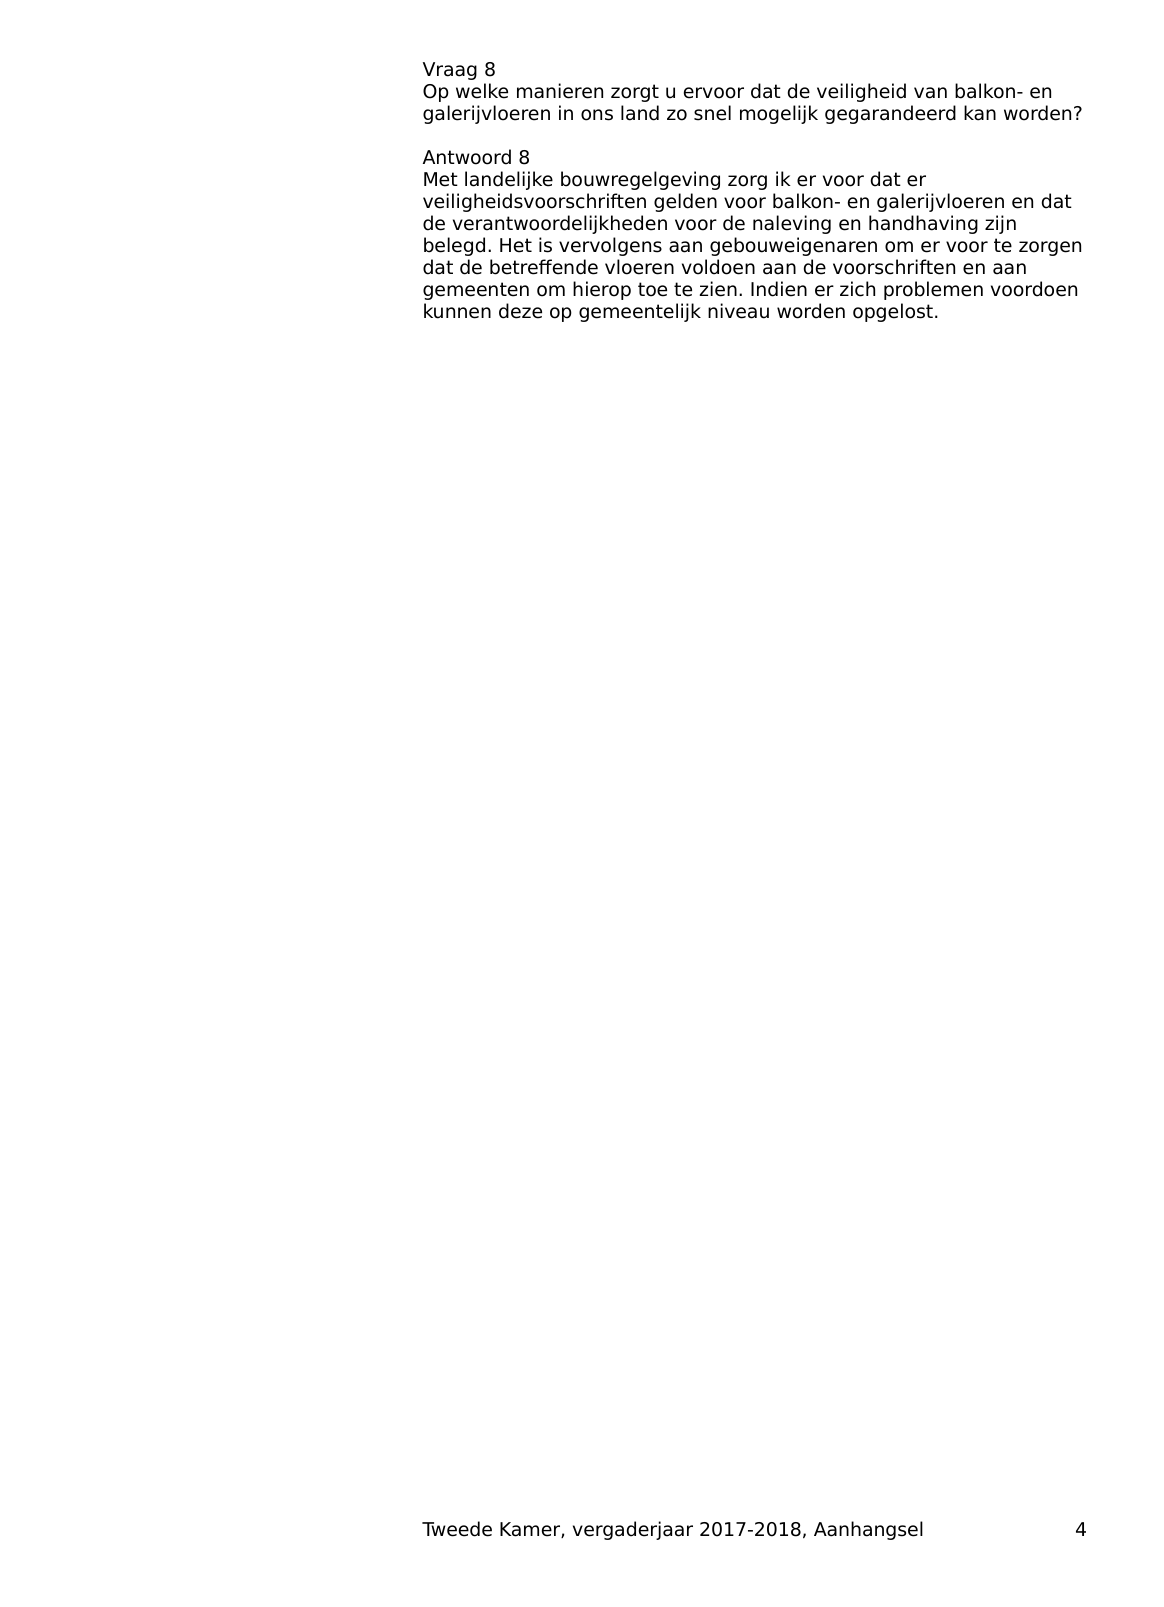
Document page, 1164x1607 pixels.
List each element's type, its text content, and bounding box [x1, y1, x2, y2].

text Vraag 8 [422, 59, 1087, 81]
text Antwoord 8 [422, 147, 1087, 169]
text Met landelijke bouwregelgeving zorg ik er voor dat er veiligheidsvoorschriften gelden voor balkon- en galerijvloeren en dat de verantwoordelijkheden voor de naleving en handhaving zijn belegd. Het is vervolgens aan gebouweigenaren om er voor te zorgen dat de betreffende vloeren voldoen aan de voorschriften en aan gemeenten om hierop toe te zien. Indien er zich problemen voordoen kunnen deze op gemeentelijk niveau worden opgelost. [422, 169, 1087, 323]
text Op welke manieren zorgt u ervoor dat de veiligheid van balkon- en galerijvloeren in ons land zo snel mogelijk gegarandeerd kan worden? [422, 81, 1087, 125]
